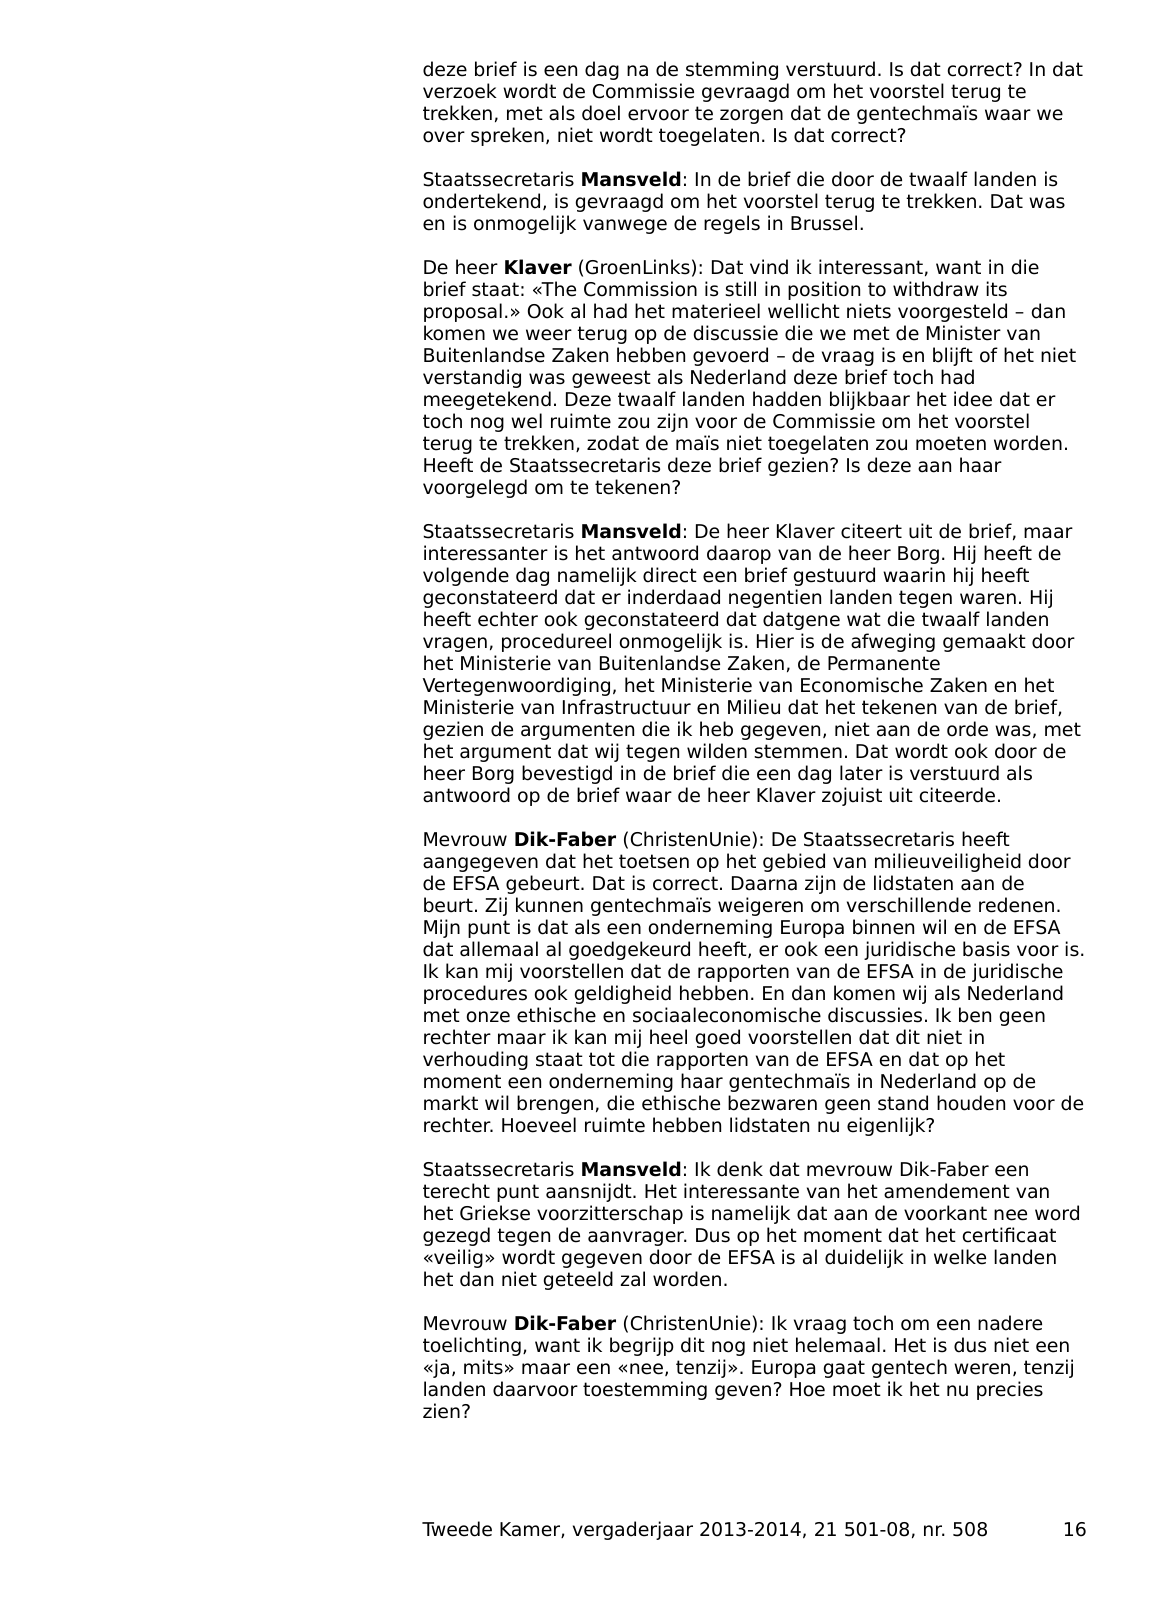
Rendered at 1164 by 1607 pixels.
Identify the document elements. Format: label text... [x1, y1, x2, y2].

text deze brief is een dag na de stemming verstuurd. Is dat correct? In dat verzoek wordt de Commissie gevraagd om het voorstel terug te trekken, met als doel ervoor te zorgen dat de gentechmaïs waar we over spreken, niet wordt toegelaten. Is dat correct? [422, 59, 1087, 147]
text Mevrouw Dik-Faber (ChristenUnie): De Staatssecretaris heeft aangegeven dat het toetsen op het gebied van milieuveiligheid door de EFSA gebeurt. Dat is correct. Daarna zijn de lidstaten aan de beurt. Zij kunnen gentechmaïs weigeren om verschillende redenen. Mijn punt is dat als een onderneming Europa binnen wil en de EFSA dat allemaal al goedgekeurd heeft, er ook een juridische basis voor is. Ik kan mij voorstellen dat de rapporten van de EFSA in de juridische procedures ook geldigheid hebben. En dan komen wij als Nederland met onze ethische en sociaaleconomische discussies. Ik ben geen rechter maar ik kan mij heel goed voorstellen dat dit niet in verhouding staat tot die rapporten van de EFSA en dat op het moment een onderneming haar gentechmaïs in Nederland op de markt wil brengen, die ethische bezwaren geen stand houden voor de rechter. Hoeveel ruimte hebben lidstaten nu eigenlijk? [422, 829, 1087, 1137]
text Mevrouw Dik-Faber (ChristenUnie): Ik vraag toch om een nadere toelichting, want ik begrijp dit nog niet helemaal. Het is dus niet een «ja, mits» maar een «nee, tenzij». Europa gaat gentech weren, tenzij landen daarvoor toestemming geven? Hoe moet ik het nu precies zien? [422, 1313, 1087, 1423]
text De heer Klaver (GroenLinks): Dat vind ik interessant, want in die brief staat: «The Commission is still in position to withdraw its proposal.» Ook al had het materieel wellicht niets voorgesteld – dan komen we weer terug op de discussie die we met de Minister van Buitenlandse Zaken hebben gevoerd – de vraag is en blijft of het niet verstandig was geweest als Nederland deze brief toch had meegetekend. Deze twaalf landen hadden blijkbaar het idee dat er toch nog wel ruimte zou zijn voor de Commissie om het voorstel terug te trekken, zodat de maïs niet toegelaten zou moeten worden. Heeft de Staatssecretaris deze brief gezien? Is deze aan haar voorgelegd om te tekenen? [422, 257, 1087, 499]
text Staatssecretaris Mansveld: Ik denk dat mevrouw Dik-Faber een terecht punt aansnijdt. Het interessante van het amendement van het Griekse voorzitterschap is namelijk dat aan de voorkant nee word gezegd tegen de aanvrager. Dus op het moment dat het certificaat «veilig» wordt gegeven door de EFSA is al duidelijk in welke landen het dan niet geteeld zal worden. [422, 1159, 1087, 1291]
text Staatssecretaris Mansveld: In de brief die door de twaalf landen is ondertekend, is gevraagd om het voorstel terug te trekken. Dat was en is onmogelijk vanwege de regels in Brussel. [422, 169, 1087, 235]
text Staatssecretaris Mansveld: De heer Klaver citeert uit de brief, maar interessanter is het antwoord daarop van de heer Borg. Hij heeft de volgende dag namelijk direct een brief gestuurd waarin hij heeft geconstateerd dat er inderdaad negentien landen tegen waren. Hij heeft echter ook geconstateerd dat datgene wat die twaalf landen vragen, procedureel onmogelijk is. Hier is de afweging gemaakt door het Ministerie van Buitenlandse Zaken, de Permanente Vertegenwoordiging, het Ministerie van Economische Zaken en het Ministerie van Infrastructuur en Milieu dat het tekenen van de brief, gezien de argumenten die ik heb gegeven, niet aan de orde was, met het argument dat wij tegen wilden stemmen. Dat wordt ook door de heer Borg bevestigd in de brief die een dag later is verstuurd als antwoord op de brief waar de heer Klaver zojuist uit citeerde. [422, 521, 1087, 807]
